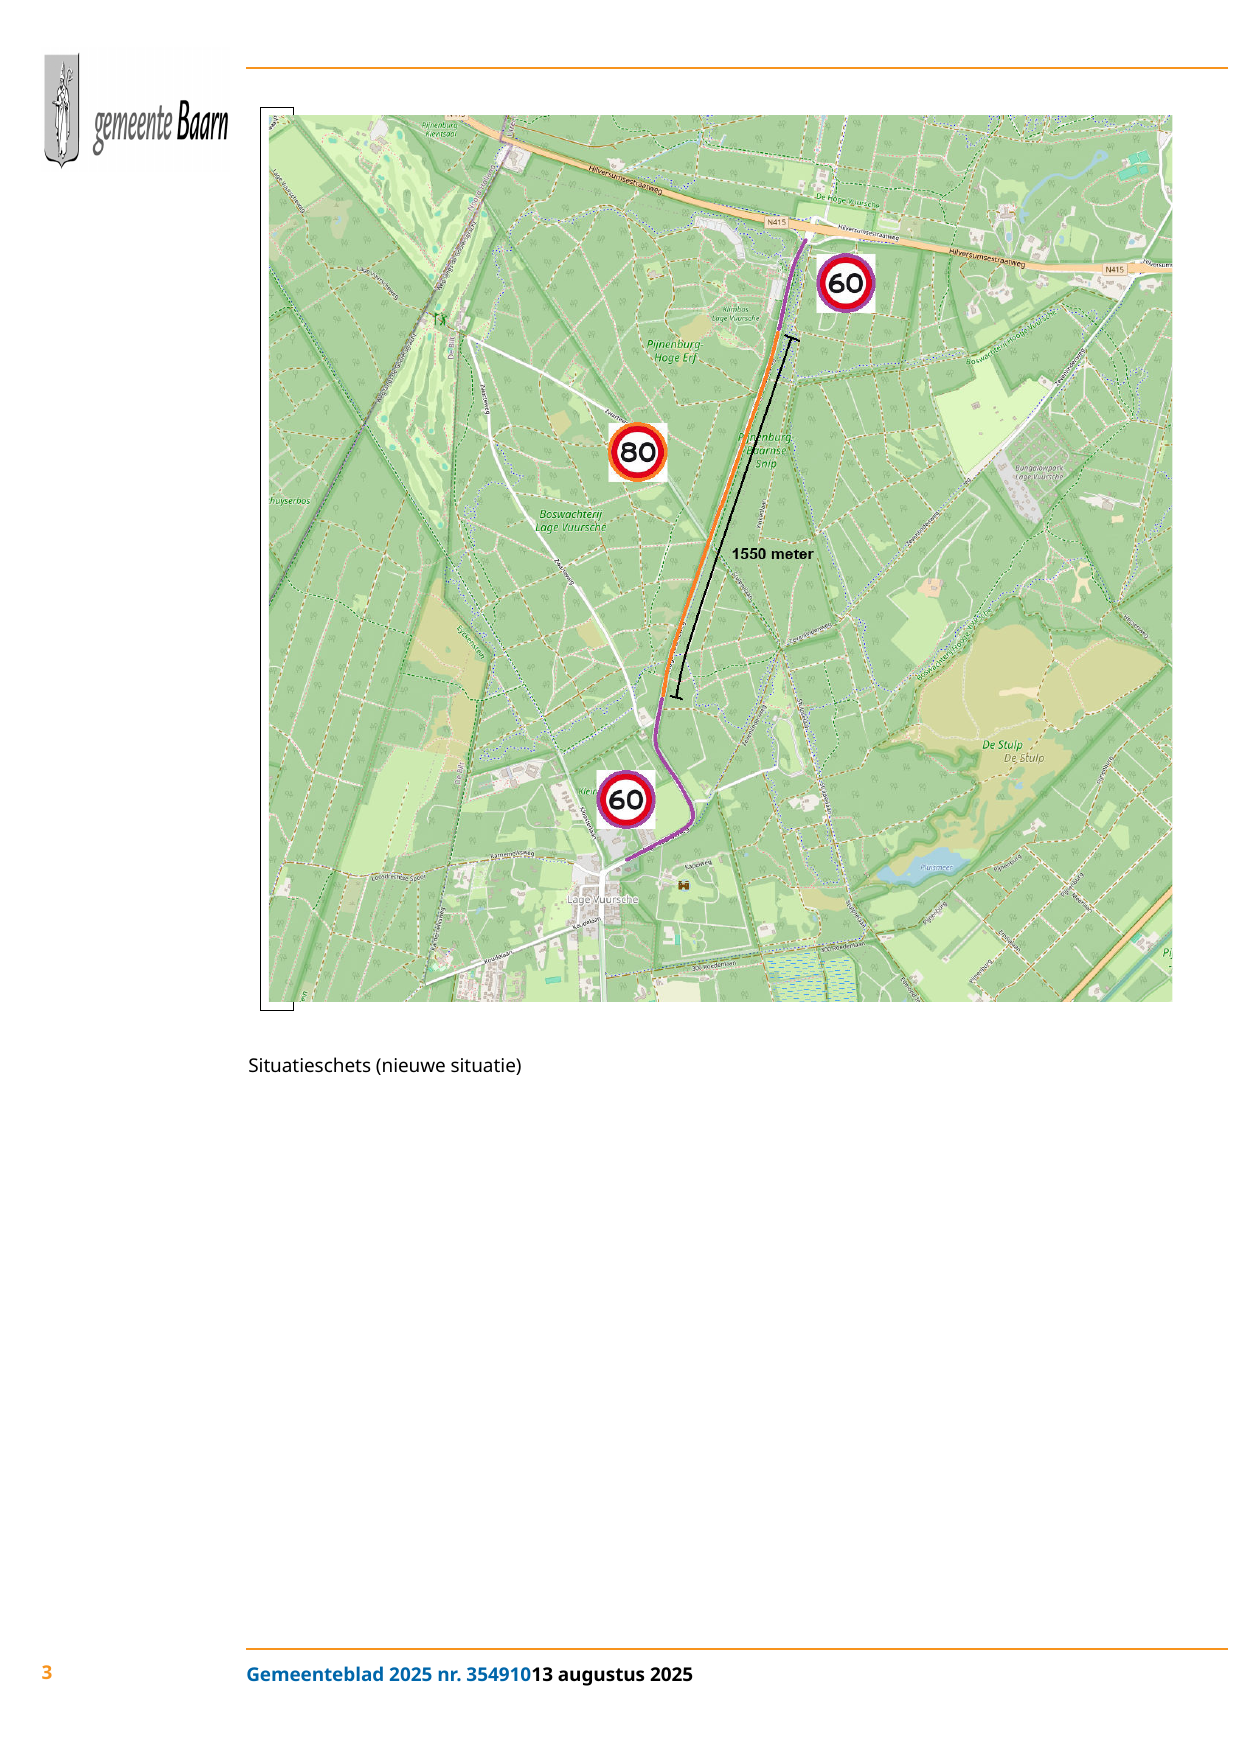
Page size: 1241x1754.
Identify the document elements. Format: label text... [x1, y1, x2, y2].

picture [41, 47, 231, 172]
picture [268, 115, 1173, 1002]
text Situatieschets (nieuwe situatie) [248, 1053, 1152, 1078]
